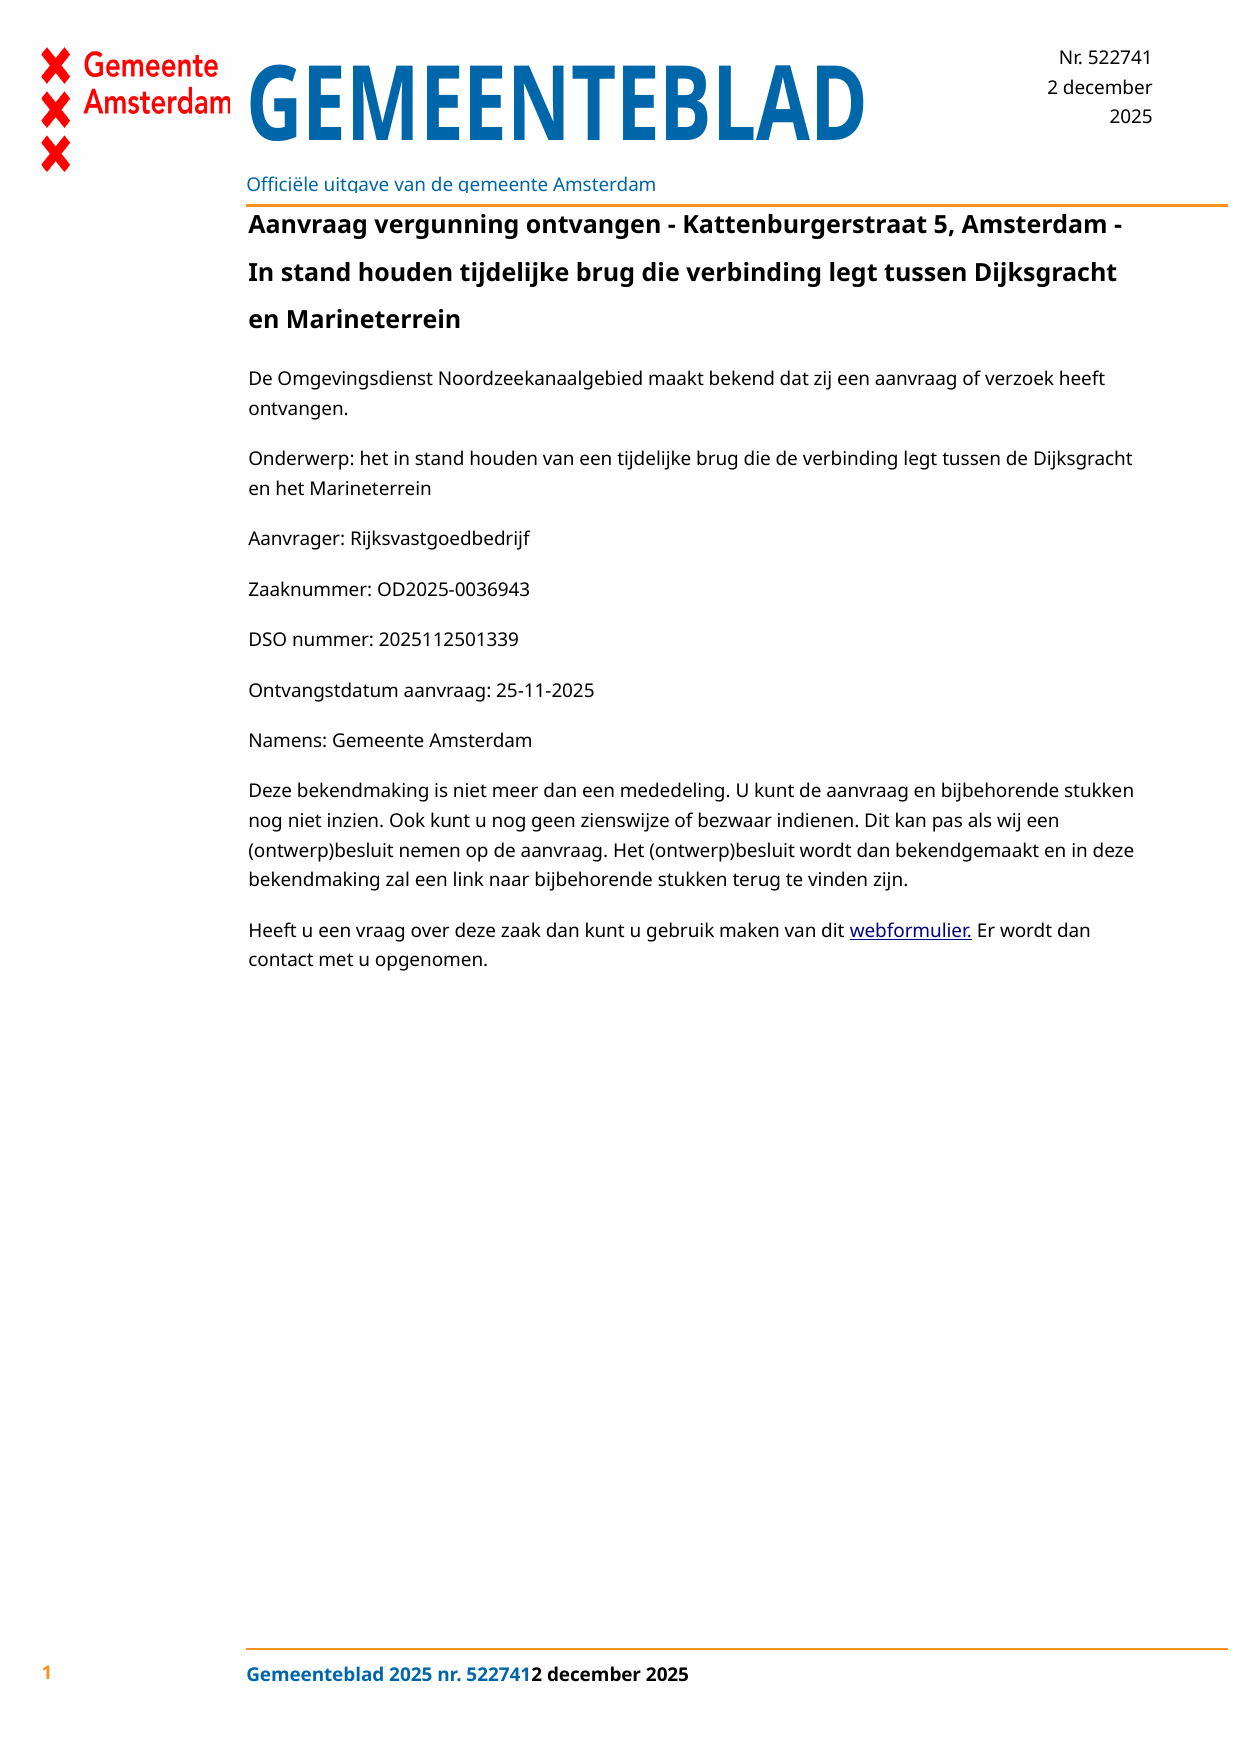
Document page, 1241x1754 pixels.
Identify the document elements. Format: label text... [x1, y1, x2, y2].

text DSO nummer: 2025112501339 [248, 626, 1152, 652]
text De Omgevingsdienst Noordzeekanaalgebied maakt bekend dat zij een aanvraag of verzoek heeft ontvangen. [248, 366, 1152, 421]
text Aanvrager: Rijksvastgoedbedrijf [248, 526, 1152, 551]
text Zaaknummer: OD2025-0036943 [248, 576, 1152, 602]
text Aanvraag vergunning ontvangen - Kattenburgerstraat 5, Amsterdam - In stand houden tijdelijke brug die verbinding legt tussen Dijksgracht en Marineterrein [248, 207, 1152, 336]
text Onderwerp: het in stand houden van een tijdelijke brug die de verbinding legt tussen de Dijksgracht en het Marineterrein [248, 446, 1152, 501]
text Deze bekendmaking is niet meer dan een mededeling. U kunt de aanvraag en bijbehorende stukken nog niet inzien. Ook kunt u nog geen zienswijze of bezwaar indienen. Dit kan pas als wij een (ontwerp)besluit nemen op de aanvraag. Het (ontwerp)besluit wordt dan bekendgemaakt en in deze bekendmaking zal een link naar bijbehorende stukken terug te vinden zijn. [248, 778, 1152, 892]
text Ontvangstdatum aanvraag: 25-11-2025 [248, 677, 1152, 702]
picture [41, 47, 231, 172]
text Heeft u een vraag over deze zaak dan kunt u gebruik maken van dit webformulier. Er wordt dan contact met u opgenomen. [248, 917, 1152, 972]
text Namens: Gemeente Amsterdam [248, 727, 1152, 753]
